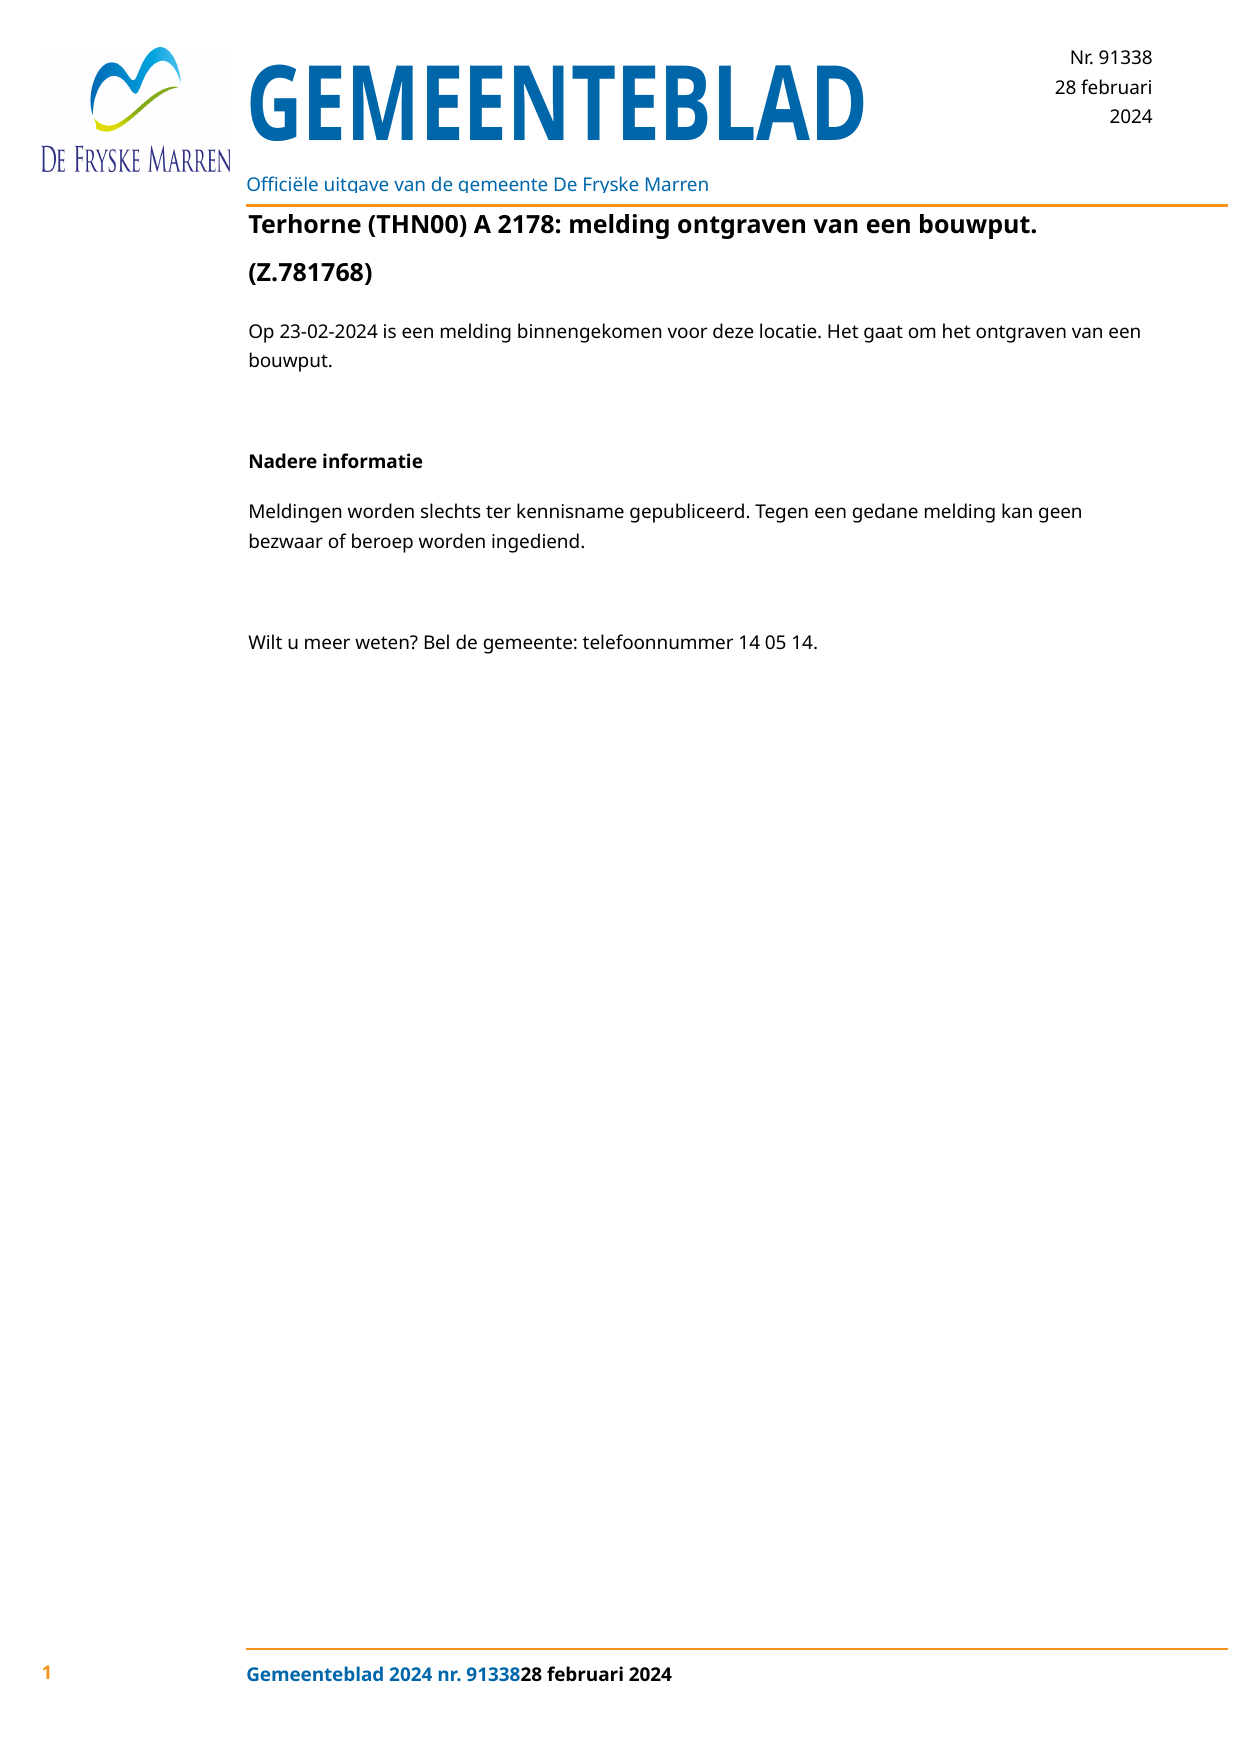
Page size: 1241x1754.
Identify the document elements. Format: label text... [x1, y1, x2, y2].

text Nadere informatie [248, 448, 1152, 474]
text Terhorne (THN00) A 2178: melding ontgraven van een bouwput. (Z.781768) [248, 207, 1152, 288]
text Meldingen worden slechts ter kennisname gepubliceerd. Tegen een gedane melding kan geen bezwaar of beroep worden ingediend. [248, 499, 1152, 554]
text Op 23-02-2024 is een melding binnengekomen voor deze locatie. Het gaat om het ontgraven van een bouwput. [248, 318, 1152, 373]
picture [41, 47, 231, 172]
text Wilt u meer weten? Bel de gemeente: telefoonnummer 14 05 14. [248, 629, 1152, 655]
